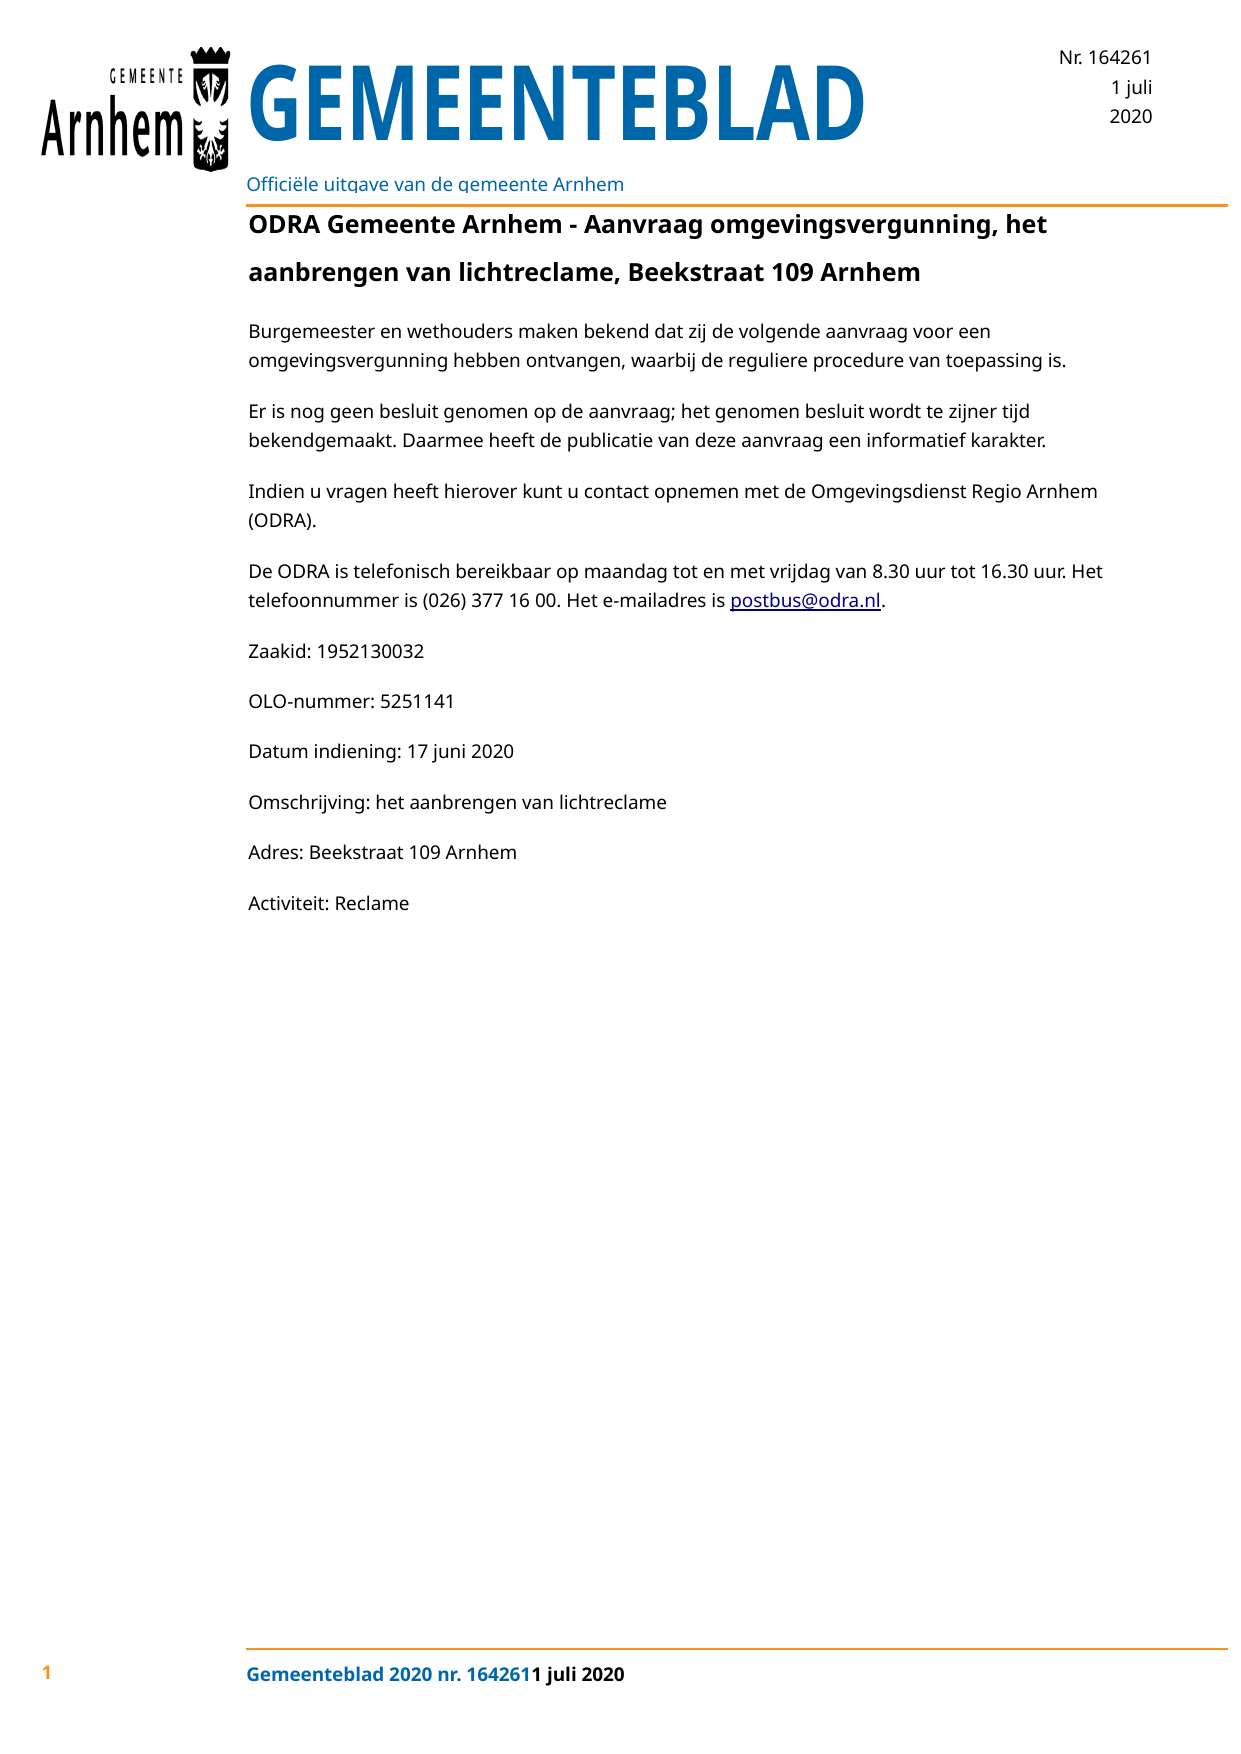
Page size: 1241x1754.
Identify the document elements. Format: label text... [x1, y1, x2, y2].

text Indien u vragen heeft hierover kunt u contact opnemen met de Omgevingsdienst Regio Arnhem (ODRA). [248, 478, 1152, 533]
text Activiteit: Reclame [248, 890, 1152, 916]
text Adres: Beekstraat 109 Arnhem [248, 839, 1152, 865]
text Zaakid: 1952130032 [248, 638, 1152, 664]
text Er is nog geen besluit genomen op de aanvraag; het genomen besluit wordt te zijner tijd bekendgemaakt. Daarmee heeft de publicatie van deze aanvraag een informatief karakter. [248, 398, 1152, 453]
text Omschrijving: het aanbrengen van lichtreclame [248, 789, 1152, 815]
text OLO-nummer: 5251141 [248, 688, 1152, 714]
picture [41, 47, 231, 172]
text ODRA Gemeente Arnhem - Aanvraag omgevingsvergunning, het aanbrengen van lichtreclame, Beekstraat 109 Arnhem [248, 207, 1152, 288]
text Burgemeester en wethouders maken bekend dat zij de volgende aanvraag voor een omgevingsvergunning hebben ontvangen, waarbij de reguliere procedure van toepassing is. [248, 318, 1152, 373]
text Datum indiening: 17 juni 2020 [248, 739, 1152, 764]
text De ODRA is telefonisch bereikbaar op maandag tot en met vrijdag van 8.30 uur tot 16.30 uur. Het telefoonnummer is (026) 377 16 00. Het e-mailadres is postbus@odra.nl. [248, 558, 1152, 613]
